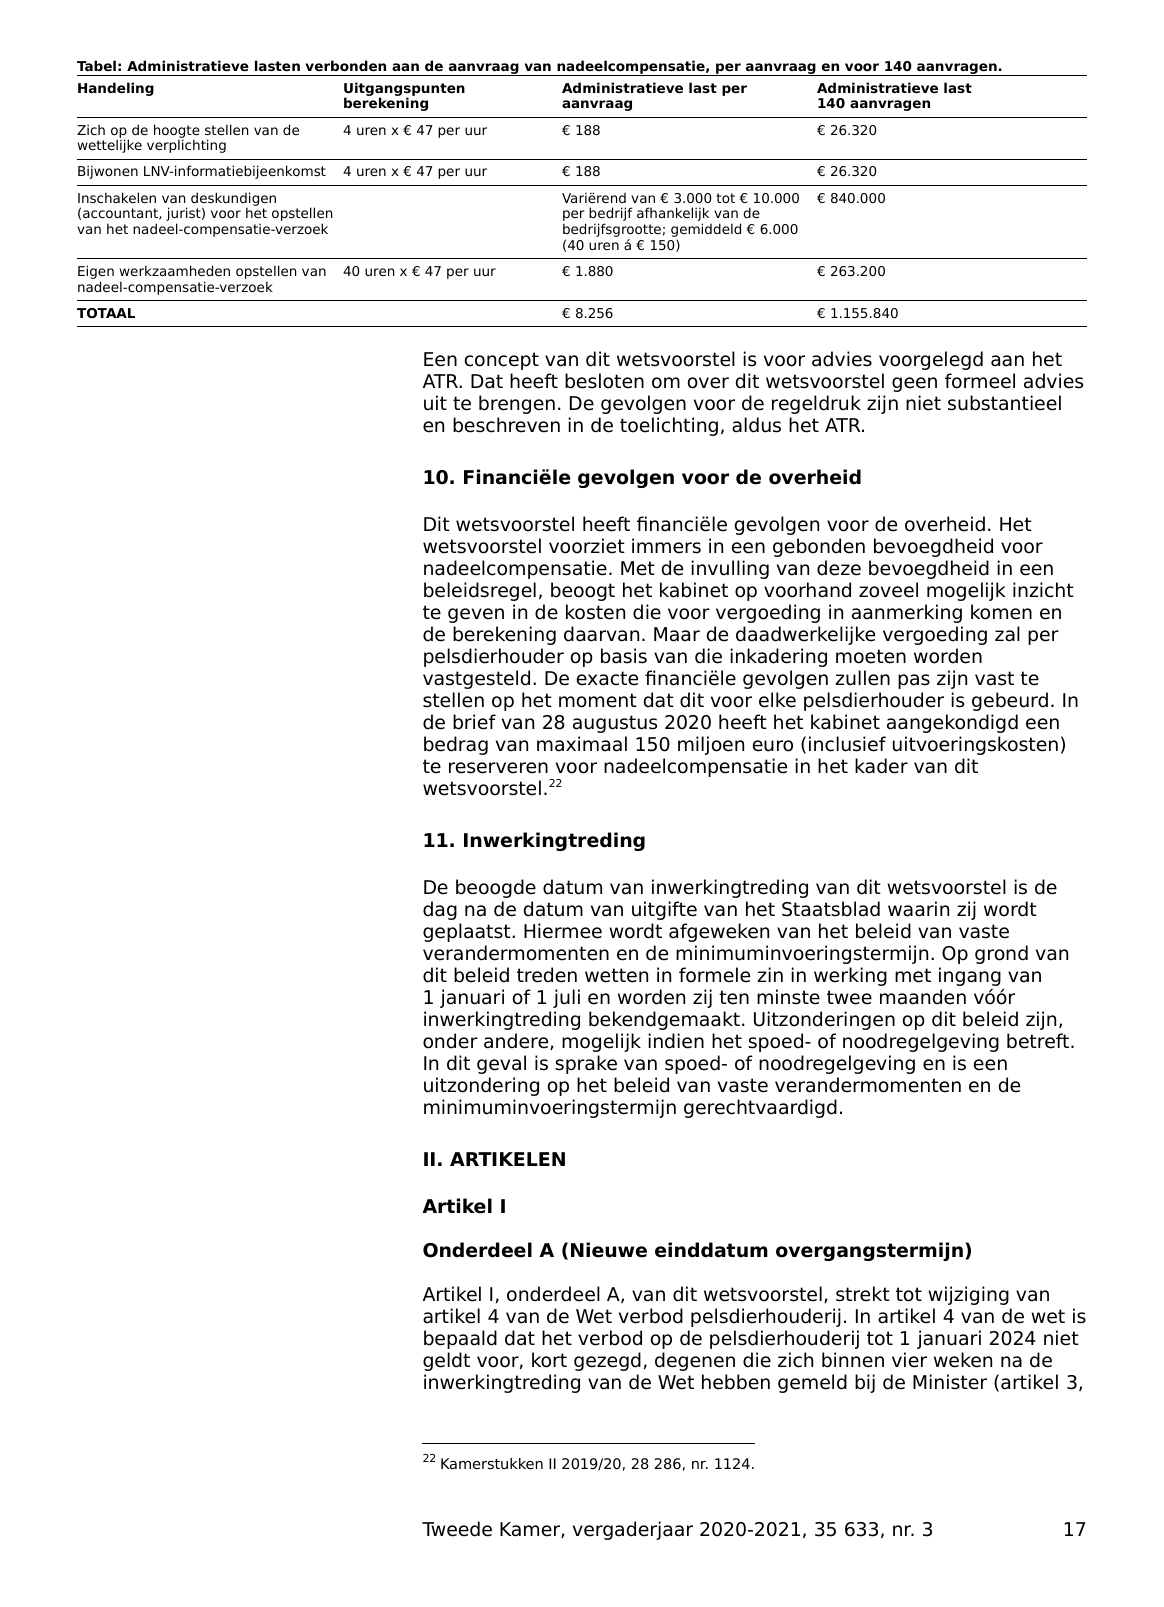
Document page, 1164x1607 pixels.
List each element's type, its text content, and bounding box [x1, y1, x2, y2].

table_cell € 26.320 [811, 160, 1087, 185]
table_cell € 1.155.840 [811, 301, 1087, 326]
text Kamerstukken II 2019/20, 28 286, nr. 1124. [422, 1452, 1087, 1474]
table_cell Inschakelen van deskundigen (accountant, jurist) voor het opstellen van het nadeel-compensatie-verzoek [77, 186, 337, 258]
table_cell € 840.000 [811, 186, 1087, 258]
table_cell Administratieve last 140 aanvragen [811, 76, 1087, 117]
table_cell [337, 301, 556, 326]
text Dit wetsvoorstel heeft financiële gevolgen voor de overheid. Het wetsvoorstel voorziet immers in een gebonden bevoegdheid voor nadeelcompensatie. Met de invulling van deze bevoegdheid in een beleidsregel, beoogt het kabinet op voorhand zoveel mogelijk inzicht te geven in de kosten die voor vergoeding in aanmerking komen en de berekening daarvan. Maar de daadwerkelijke vergoeding zal per pelsdierhouder op basis van die inkadering moeten worden vastgesteld. De exacte financiële gevolgen zullen pas zijn vast te stellen op het moment dat dit voor elke pelsdierhouder is gebeurd. In de brief van 28 augustus 2020 heeft het kabinet aangekondigd een bedrag van maximaal 150 miljoen euro (inclusief uitvoeringskosten) te reserveren voor nadeelcompensatie in het kader van dit wetsvoorstel. [422, 514, 1087, 800]
text De beoogde datum van inwerkingtreding van dit wetsvoorstel is de dag na de datum van uitgifte van het Staatsblad waarin zij wordt geplaatst. Hiermee wordt afgeweken van het beleid van vaste verandermomenten en de minimuminvoeringstermijn. Op grond van dit beleid treden wetten in formele zin in werking met ingang van 1 januari of 1 juli en worden zij ten minste twee maanden vóór inwerkingtreding bekendgemaakt. Uitzonderingen op dit beleid zijn, onder andere, mogelijk indien het spoed- of noodregelgeving betreft. In dit geval is sprake van spoed- of noodregelgeving en is een uitzondering op het beleid van vaste verandermomenten en de minimuminvoeringstermijn gerechtvaardigd. [422, 877, 1087, 1119]
table_cell € 8.256 [556, 301, 811, 326]
subtitle Artikel I [422, 1196, 1087, 1218]
text Een concept van dit wetsvoorstel is voor advies voorgelegd aan het ATR. Dat heeft besloten om over dit wetsvoorstel geen formeel advies uit te brengen. De gevolgen voor de regeldruk zijn niet substantieel en beschreven in de toelichting, aldus het ATR. [422, 349, 1087, 437]
table_cell Variërend van € 3.000 tot € 10.000 per bedrijf afhankelijk van de bedrijfsgrootte; gemiddeld € 6.000 (40 uren á € 150) [556, 186, 811, 258]
table_cell [337, 186, 556, 258]
table_cell € 1.880 [556, 259, 811, 300]
table_cell 40 uren x € 47 per uur [337, 259, 556, 300]
table_cell TOTAAL [77, 301, 337, 326]
table_cell Uitgangspunten berekening [337, 76, 556, 117]
table_cell € 263.200 [811, 259, 1087, 300]
table_cell Eigen werkzaamheden opstellen van nadeel-compensatie-verzoek [77, 259, 337, 300]
table_cell Handeling [77, 76, 337, 117]
subtitle II. ARTIKELEN [422, 1149, 1087, 1171]
table_cell € 188 [556, 118, 811, 158]
table_cell 4 uren x € 47 per uur [337, 160, 556, 185]
table_header Tabel: Administratieve lasten verbonden aan de aanvraag van nadeelcompensatie, per aanvraag en voor 140 aanvragen. [77, 59, 1087, 75]
table_cell € 188 [556, 160, 811, 185]
text Artikel I, onderdeel A, van dit wetsvoorstel, strekt tot wijziging van artikel 4 van de Wet verbod pelsdierhouderij. In artikel 4 van de wet is bepaald dat het verbod op de pelsdierhouderij tot 1 januari 2024 niet geldt voor, kort gezegd, degenen die zich binnen vier weken na de inwerkingtreding van de Wet hebben gemeld bij de Minister (artikel 3, [422, 1284, 1087, 1394]
table_cell Zich op de hoogte stellen van de wettelijke verplichting [77, 118, 337, 158]
table_cell 4 uren x € 47 per uur [337, 118, 556, 158]
subtitle 10. Financiële gevolgen voor de overheid [422, 467, 1087, 489]
subtitle 11. Inwerkingtreding [422, 830, 1087, 852]
table_cell € 26.320 [811, 118, 1087, 158]
subtitle Onderdeel A (Nieuwe einddatum overgangstermijn) [422, 1240, 1087, 1262]
table_cell Administratieve last per aanvraag [556, 76, 811, 117]
table_cell Bijwonen LNV-informatiebijeenkomst [77, 160, 337, 185]
